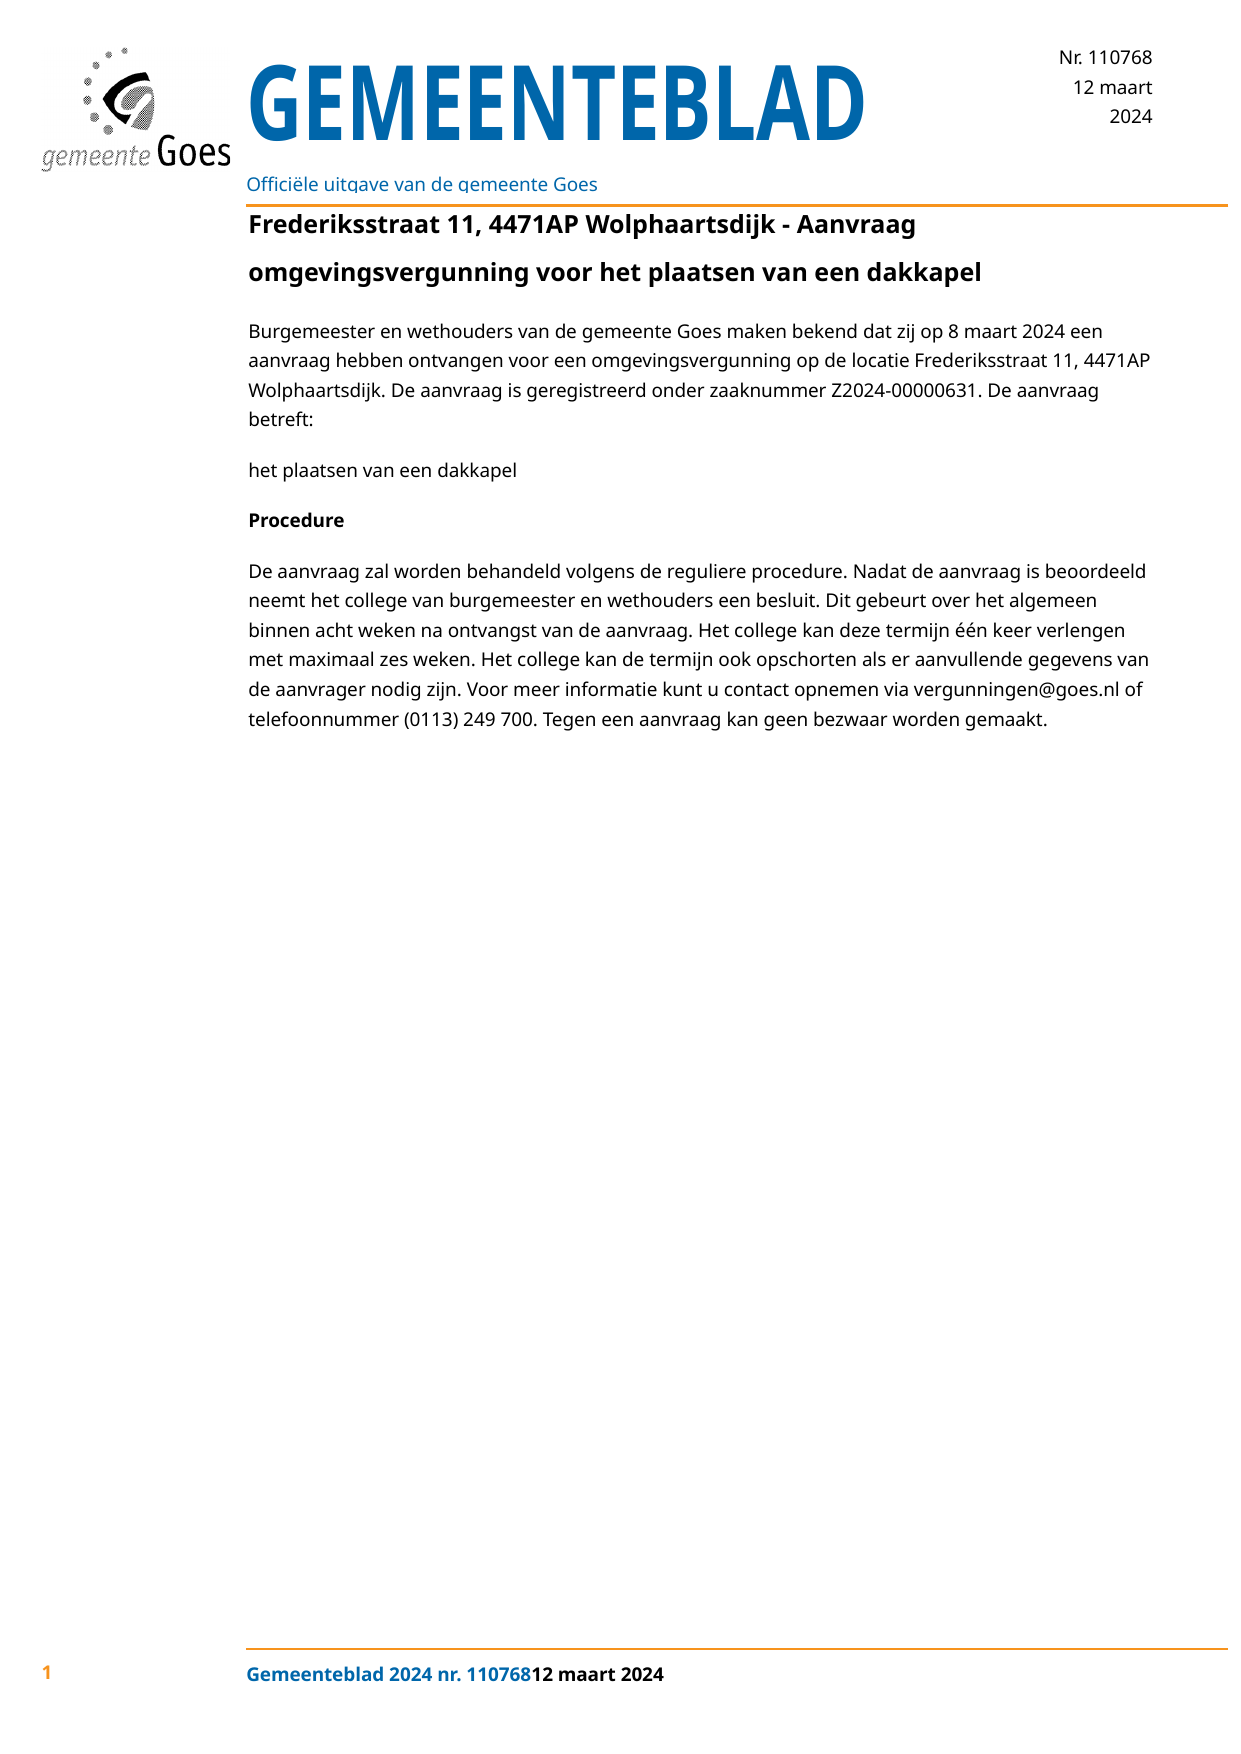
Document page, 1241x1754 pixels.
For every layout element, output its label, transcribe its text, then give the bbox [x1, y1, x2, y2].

text Procedure [248, 507, 1152, 533]
text De aanvraag zal worden behandeld volgens de reguliere procedure. Nadat de aanvraag is beoordeeld neemt het college van burgemeester en wethouders een besluit. Dit gebeurt over het algemeen binnen acht weken na ontvangst van de aanvraag. Het college kan deze termijn één keer verlengen met maximaal zes weken. Het college kan de termijn ook opschorten als er aanvullende gegevens van de aanvrager nodig zijn. Voor meer informatie kunt u contact opnemen via vergunningen@goes.nl of telefoonnummer (0113) 249 700. Tegen een aanvraag kan geen bezwaar worden gemaakt. [248, 558, 1152, 732]
picture [41, 47, 231, 172]
text Burgemeester en wethouders van de gemeente Goes maken bekend dat zij op 8 maart 2024 een aanvraag hebben ontvangen voor een omgevingsvergunning op de locatie Frederiksstraat 11, 4471AP Wolphaartsdijk. De aanvraag is geregistreerd onder zaaknummer Z2024-00000631. De aanvraag betreft: [248, 318, 1152, 432]
text het plaatsen van een dakkapel [248, 457, 1152, 483]
text Frederiksstraat 11, 4471AP Wolphaartsdijk - Aanvraag omgevingsvergunning voor het plaatsen van een dakkapel [248, 207, 1152, 288]
